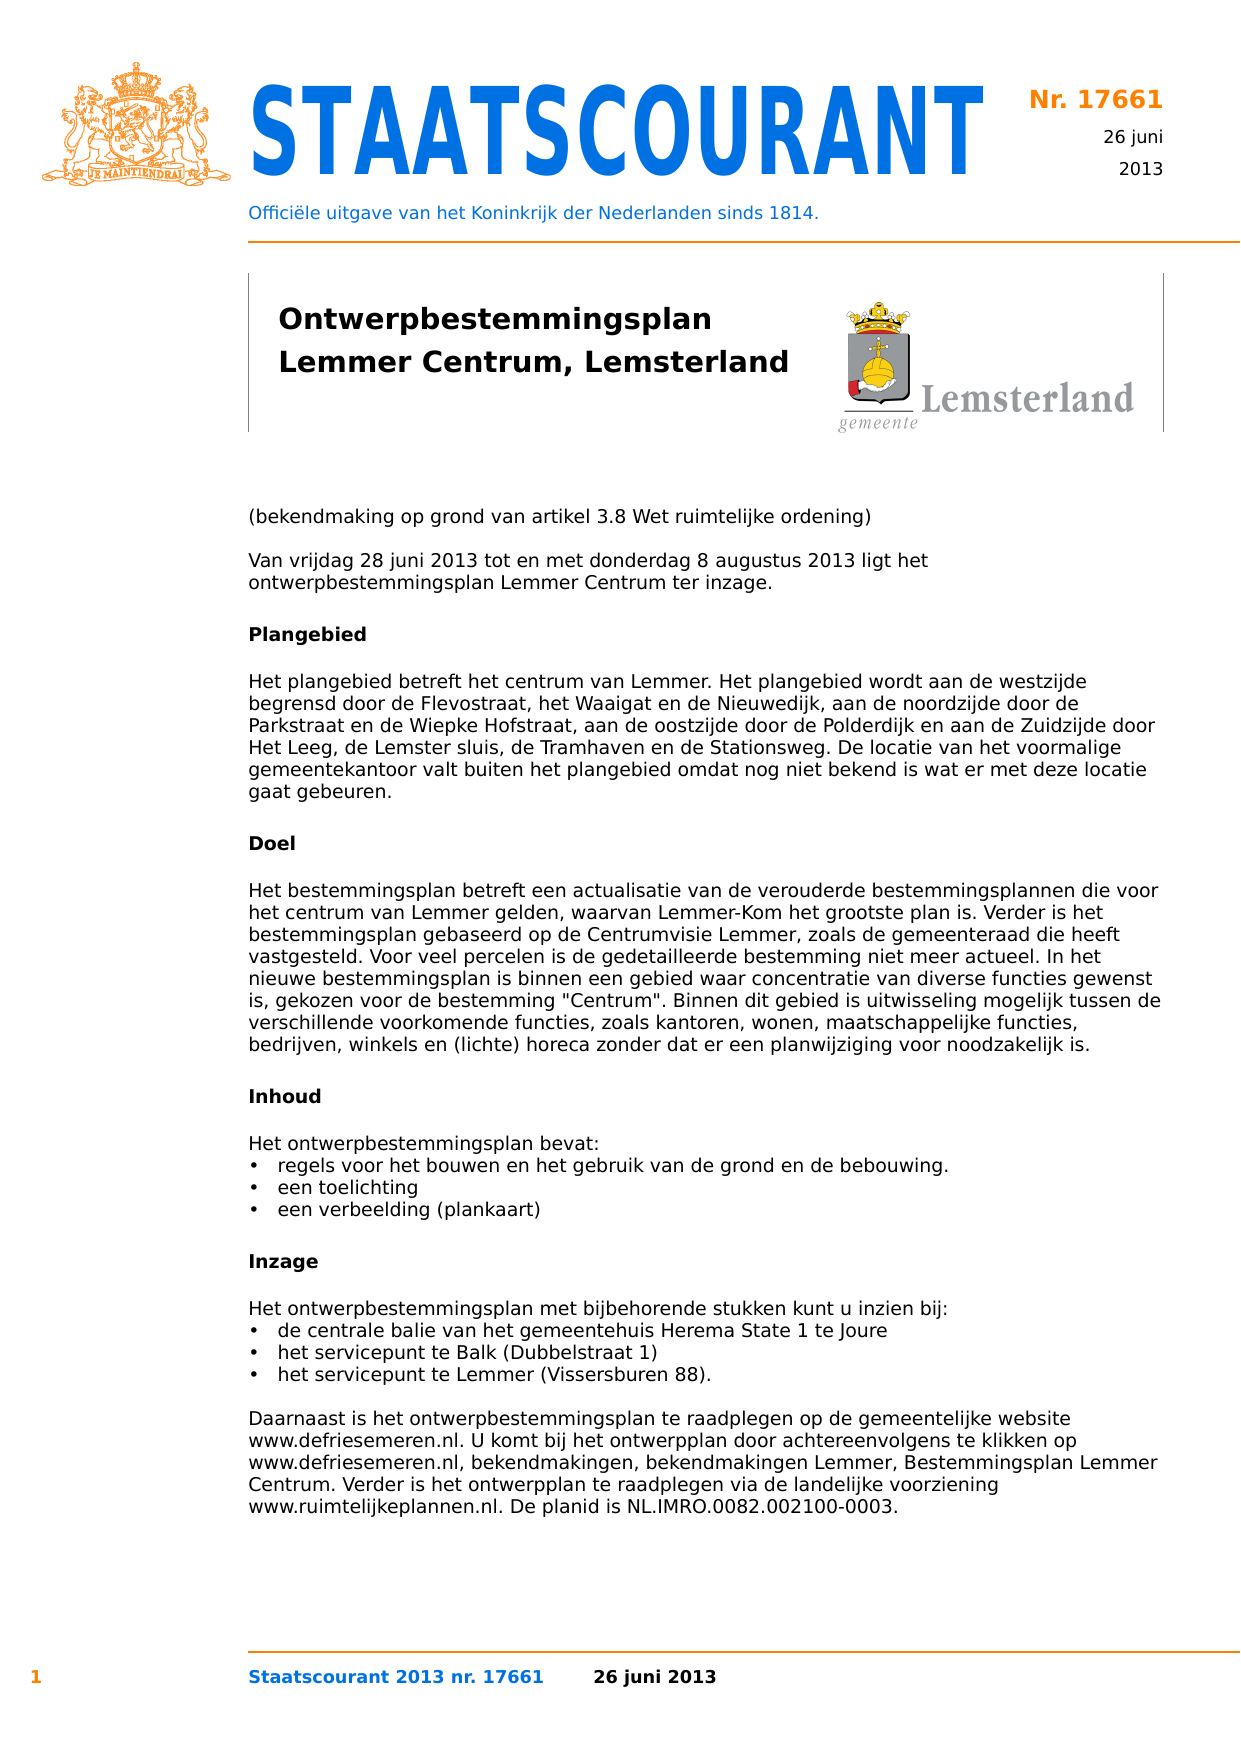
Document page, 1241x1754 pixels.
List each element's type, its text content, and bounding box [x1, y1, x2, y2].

subtitle Inzage [248, 1251, 1163, 1273]
text Het ontwerpbestemmingsplan bevat: [248, 1133, 1163, 1155]
subtitle Plangebied [248, 624, 1163, 646]
text • een toelichting [248, 1177, 1163, 1199]
text Van vrijdag 28 juni 2013 tot en met donderdag 8 augustus 2013 ligt het ontwerpbestemmingsplan Lemmer Centrum ter inzage. [248, 550, 1163, 594]
text Het bestemmingsplan betreft een actualisatie van de verouderde bestemmingsplannen die voor het centrum van Lemmer gelden, waarvan Lemmer-Kom het grootste plan is. Verder is het bestemmingsplan gebaseerd op de Centrumvisie Lemmer, zoals de gemeenteraad die heeft vastgesteld. Voor veel percelen is de gedetailleerde bestemming niet meer actueel. In het nieuwe bestemmingsplan is binnen een gebied waar concentratie van diverse functies gewenst is, gekozen voor de bestemming "Centrum". Binnen dit gebied is uitwisseling mogelijk tussen de verschillende voorkomende functies, zoals kantoren, wonen, maatschappelijke functies, bedrijven, winkels en (lichte) horeca zonder dat er een planwijziging voor noodzakelijk is. [248, 880, 1163, 1056]
subtitle Inhoud [248, 1086, 1163, 1108]
text • een verbeelding (plankaart) [248, 1199, 1163, 1221]
text • de centrale balie van het gemeentehuis Herema State 1 te Joure [248, 1320, 1163, 1342]
text Daarnaast is het ontwerpbestemmingsplan te raadplegen op de gemeentelijke website www.defriesemeren.nl. U komt bij het ontwerpplan door achtereenvolgens te klikken op www.defriesemeren.nl, bekendmakingen, bekendmakingen Lemmer, Bestemmingsplan Lemmer Centrum. Verder is het ontwerpplan te raadplegen via de landelijke voorziening www.ruimtelijkeplannen.nl. De planid is NL.IMRO.0082.002100-0003. [248, 1408, 1163, 1517]
picture [41, 62, 231, 186]
table_cell 26 juni [998, 121, 1240, 153]
table_header [25, 62, 248, 241]
text Het plangebied betreft het centrum van Lemmer. Het plangebied wordt aan de westzijde begrensd door de Flevostraat, het Waaigat en de Nieuwedijk, aan de noordzijde door de Parkstraat en de Wiepke Hofstraat, aan de oostzijde door de Polderdijk en aan de Zuidzijde door Het Leeg, de Lemster sluis, de Tramhaven en de Stationsweg. De locatie van het voormalige gemeentekantoor valt buiten het plangebied omdat nog niet bekend is wat er met deze locatie gaat gebeuren. [248, 671, 1163, 803]
subtitle Ontwerpbestemmingsplan Lemmer Centrum, Lemsterland [249, 273, 1163, 432]
picture [838, 302, 1134, 433]
text • het servicepunt te Balk (Dubbelstraat 1) [248, 1342, 1163, 1364]
table_cell Officiële uitgave van het Koninkrijk der Nederlanden sinds 1814. [248, 203, 1240, 241]
table_header Nr. 17661 [998, 62, 1240, 121]
text • het servicepunt te Lemmer (Vissersburen 88). [248, 1364, 1163, 1386]
text Het ontwerpbestemmingsplan met bijbehorende stukken kunt u inzien bij: [248, 1298, 1163, 1320]
table_cell 2013 [998, 153, 1240, 203]
subtitle Doel [248, 833, 1163, 855]
text (bekendmaking op grond van artikel 3.8 Wet ruimtelijke ordening) [248, 506, 1163, 528]
text • regels voor het bouwen en het gebruik van de grond en de bebouwing. [248, 1155, 1163, 1177]
table_header STAATSCOURANT [248, 62, 998, 203]
